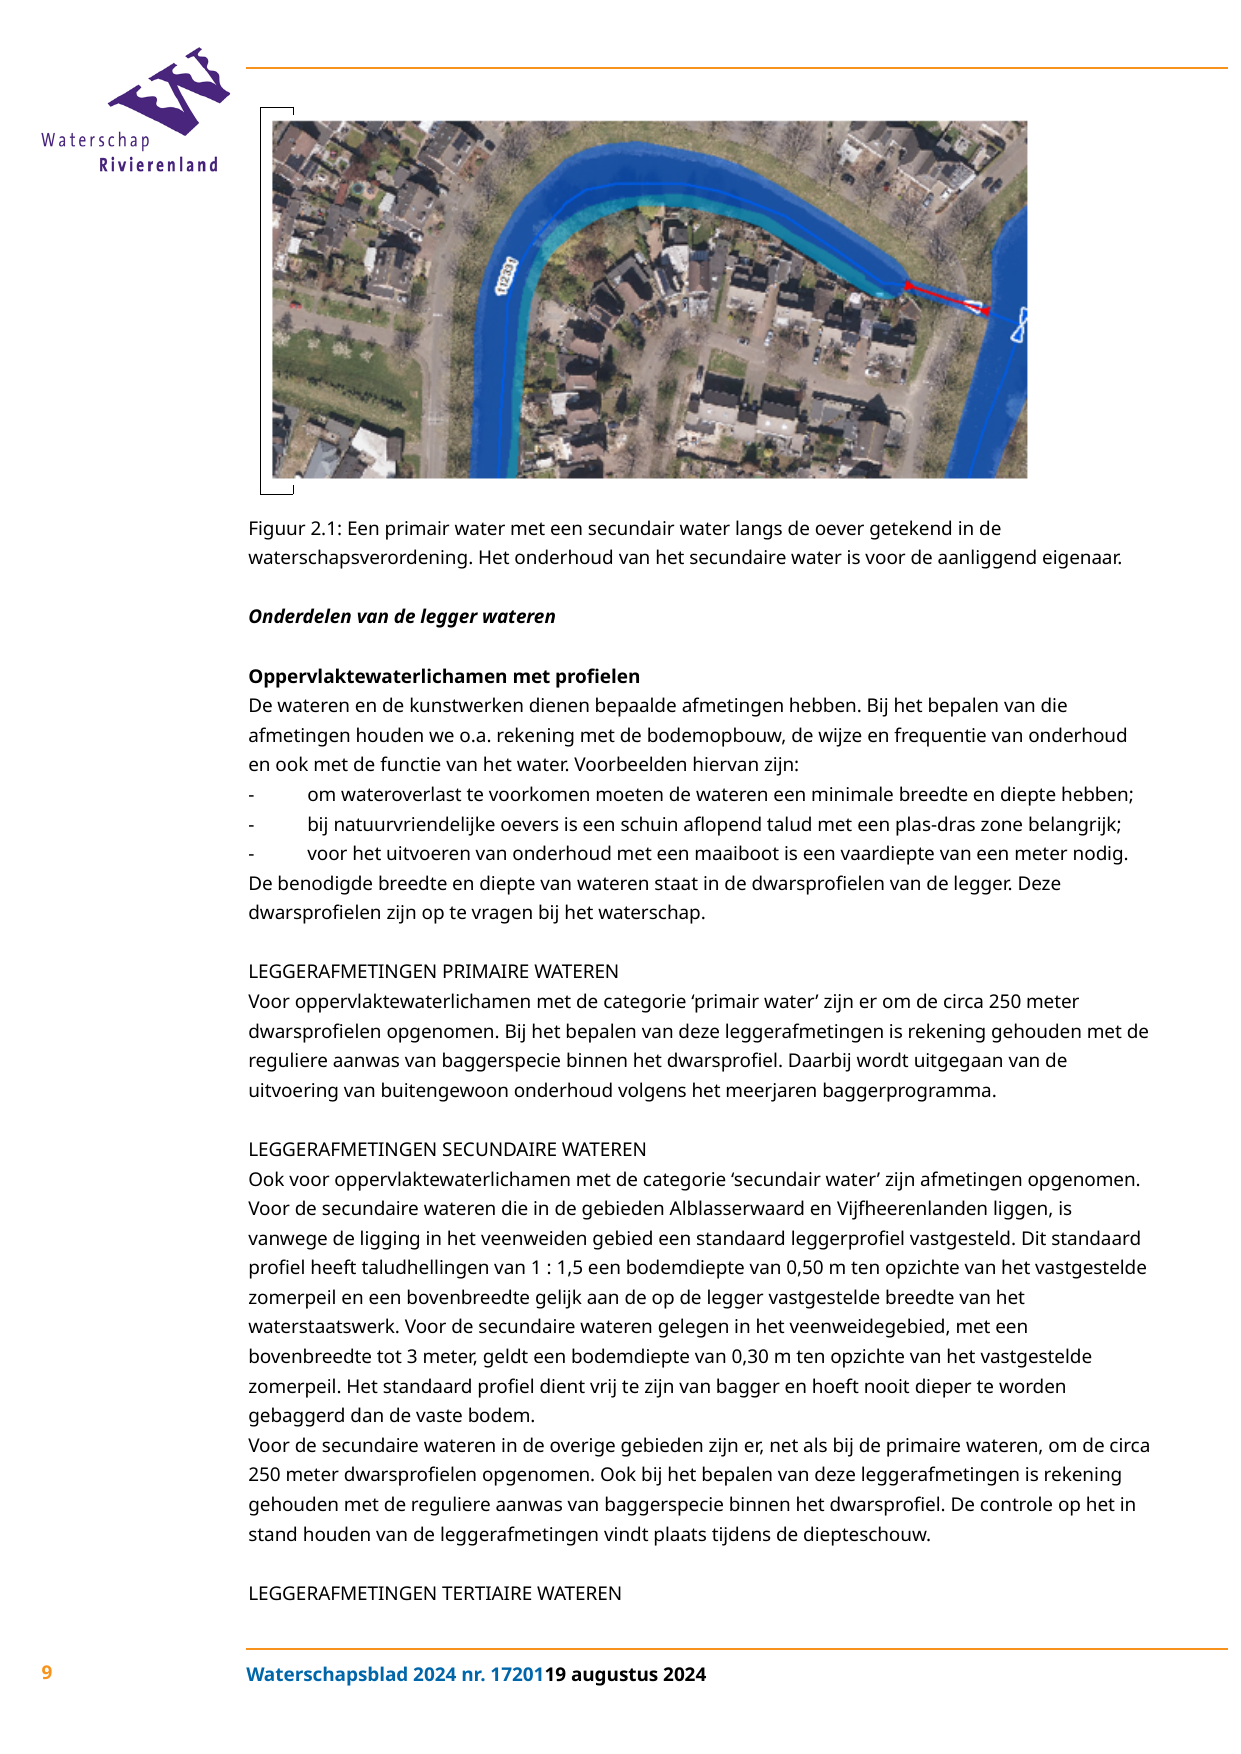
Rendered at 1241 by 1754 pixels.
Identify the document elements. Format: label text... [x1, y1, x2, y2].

text Voor de secundaire wateren in de overige gebieden zijn er, net als bij de primaire wateren, om de circa 250 meter dwarsprofielen opgenomen. Ook bij het bepalen van deze leggerafmetingen is rekening gehouden met de reguliere aanwas van baggerspecie binnen het dwarsprofiel. De controle op het in stand houden van de leggerafmetingen vindt plaats tijdens de diepteschouw. [248, 1432, 1152, 1547]
text Onderdelen van de legger wateren [248, 604, 1152, 629]
text Oppervlaktewaterlichamen met profielen [248, 663, 1152, 689]
text LEGGERAFMETINGEN PRIMAIRE WATEREN [248, 959, 1152, 984]
text De wateren en de kunstwerken dienen bepaalde afmetingen hebben. Bij het bepalen van die afmetingen houden we o.a. rekening met de bodemopbouw, de wijze en frequentie van onderhoud en ook met de functie van het water. Voorbeelden hiervan zijn: [248, 692, 1152, 777]
list om wateroverlast te voorkomen moeten de wateren een minimale breedte en diepte hebben; [248, 781, 1152, 807]
list bij natuurvriendelijke oevers is een schuin aflopend talud met een plas-dras zone belangrijk; [248, 811, 1152, 837]
text LEGGERAFMETINGEN TERTIAIRE WATEREN [248, 1580, 1152, 1606]
list voor het uitvoeren van onderhoud met een maaiboot is een vaardiepte van een meter nodig. [248, 840, 1152, 866]
text Voor oppervlaktewaterlichamen met de categorie ‘primair water’ zijn er om de circa 250 meter dwarsprofielen opgenomen. Bij het bepalen van deze leggerafmetingen is rekening gehouden met de reguliere aanwas van baggerspecie binnen het dwarsprofiel. Daarbij wordt uitgegaan van de uitvoering van buitengewoon onderhoud volgens het meerjaren baggerprogramma. [248, 988, 1152, 1103]
text Ook voor oppervlaktewaterlichamen met de categorie ‘secundair water’ zijn afmetingen opgenomen. [248, 1166, 1152, 1192]
text LEGGERAFMETINGEN SECUNDAIRE WATEREN [248, 1136, 1152, 1162]
text Voor de secundaire wateren die in de gebieden Alblasserwaard en Vijfheerenlanden liggen, is vanwege de ligging in het veenweiden gebied een standaard leggerprofiel vastgesteld. Dit standaard profiel heeft taludhellingen van 1 : 1,5 een bodemdiepte van 0,50 m ten opzichte van het vastgestelde zomerpeil en een bovenbreedte gelijk aan de op de legger vastgestelde breedte van het waterstaatswerk. Voor de secundaire wateren gelegen in het veenweidegebied, met een bovenbreedte tot 3 meter, geldt een bodemdiepte van 0,30 m ten opzichte van het vastgestelde zomerpeil. Het standaard profiel dient vrij te zijn van bagger en hoeft nooit dieper te worden gebaggerd dan de vaste bodem. [248, 1195, 1152, 1428]
picture [268, 115, 1037, 485]
picture [41, 47, 231, 172]
text Figuur 2.1: Een primair water met een secundair water langs de oever getekend in de waterschapsverordening. Het onderhoud van het secundaire water is voor de aanliggend eigenaar. [248, 515, 1152, 570]
text De benodigde breedte en diepte van wateren staat in de dwarsprofielen van de legger. Deze dwarsprofielen zijn op te vragen bij het waterschap. [248, 870, 1152, 925]
